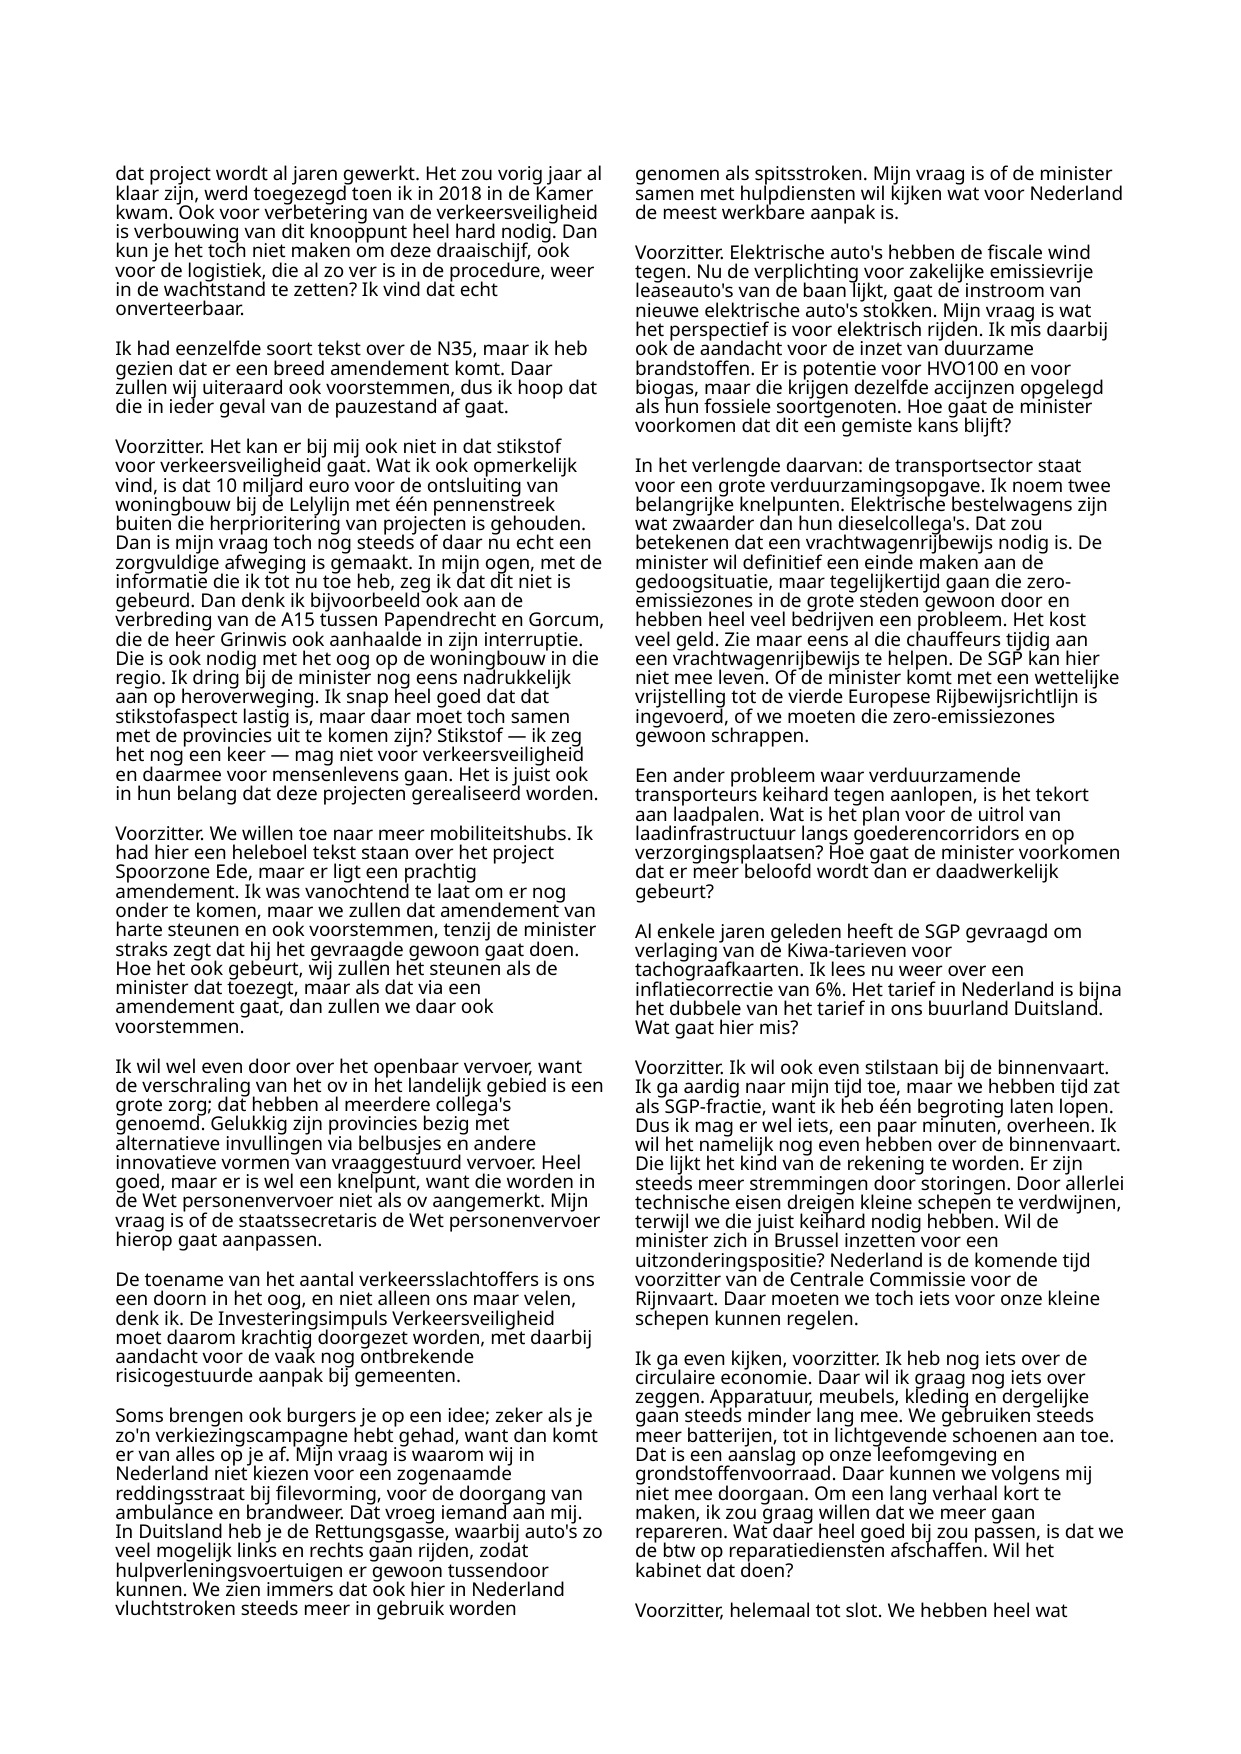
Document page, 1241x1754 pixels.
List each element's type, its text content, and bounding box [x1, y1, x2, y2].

text Al enkele jaren geleden heeft de SGP gevraagd om verlaging van de Kiwa-tarieven voor tachograafkaarten. Ik lees nu weer over een inflatiecorrectie van 6%. Het tarief in Nederland is bijna het dubbele van het tarief in ons buurland Duitsland. Wat gaat hier mis? [635, 923, 1125, 1038]
text genomen als spitsstroken. Mijn vraag is of de minister samen met hulpdiensten wil kijken wat voor Nederland de meest werkbare aanpak is. [635, 165, 1125, 223]
text Voorzitter. We willen toe naar meer mobiliteitshubs. Ik had hier een heleboel tekst staan over het project Spoorzone Ede, maar er ligt een prachtig amendement. Ik was vanochtend te laat om er nog onder te komen, maar we zullen dat amendement van harte steunen en ook voorstemmen, tenzij de minister straks zegt dat hij het gevraagde gewoon gaat doen. Hoe het ook gebeurt, wij zullen het steunen als de minister dat toezegt, maar als dat via een amendement gaat, dan zullen we daar ook voorstemmen. [115, 825, 605, 1037]
text Ik had eenzelfde soort tekst over de N35, maar ik heb gezien dat er een breed amendement komt. Daar zullen wij uiteraard ook voorstemmen, dus ik hoop dat die in ieder geval van de pauzestand af gaat. [115, 340, 605, 417]
text De toename van het aantal verkeersslachtoffers is ons een doorn in het oog, en niet alleen ons maar velen, denk ik. De Investeringsimpuls Verkeersveiligheid moet daarom krachtig doorgezet worden, met daarbij aandacht voor de vaak nog ontbrekende risicogestuurde aanpak bij gemeenten. [115, 1271, 605, 1387]
text Voorzitter. Het kan er bij mij ook niet in dat stikstof voor verkeersveiligheid gaat. Wat ik ook opmerkelijk vind, is dat 10 miljard euro voor de ontsluiting van woningbouw bij de Lelylijn met één pennenstreek buiten die herprioritering van projecten is gehouden. Dan is mijn vraag toch nog steeds of daar nu echt een zorgvuldige afweging is gemaakt. In mijn ogen, met de informatie die ik tot nu toe heb, zeg ik dat dit niet is gebeurd. Dan denk ik bijvoorbeeld ook aan de verbreding van de A15 tussen Papendrecht en Gorcum, die de heer Grinwis ook aanhaalde in zijn interruptie. Die is ook nodig met het oog op de woningbouw in die regio. Ik dring bij de minister nog eens nadrukkelijk aan op heroverweging. Ik snap heel goed dat dat stikstofaspect lastig is, maar daar moet toch samen met de provincies uit te komen zijn? Stikstof — ik zeg het nog een keer — mag niet voor verkeersveiligheid en daarmee voor mensenlevens gaan. Het is juist ook in hun belang dat deze projecten gerealiseerd worden. [115, 438, 605, 804]
text dat project wordt al jaren gewerkt. Het zou vorig jaar al klaar zijn, werd toegezegd toen ik in 2018 in de Kamer kwam. Ook voor verbetering van de verkeersveiligheid is verbouwing van dit knooppunt heel hard nodig. Dan kun je het toch niet maken om deze draaischijf, ook voor de logistiek, die al zo ver is in de procedure, weer in de wachtstand te zetten? Ik vind dat echt onverteerbaar. [115, 165, 605, 319]
text Soms brengen ook burgers je op een idee; zeker als je zo'n verkiezingscampagne hebt gehad, want dan komt er van alles op je af. Mijn vraag is waarom wij in Nederland niet kiezen voor een zogenaamde reddingsstraat bij filevorming, voor de doorgang van ambulance en brandweer. Dat vroeg iemand aan mij. In Duitsland heb je de Rettungsgasse, waarbij auto's zo veel mogelijk links en rechts gaan rijden, zodat hulpverleningsvoertuigen er gewoon tussendoor kunnen. We zien immers dat ook hier in Nederland vluchtstroken steeds meer in gebruik worden [115, 1407, 605, 1619]
text Ik ga even kijken, voorzitter. Ik heb nog iets over de circulaire economie. Daar wil ik graag nog iets over zeggen. Apparatuur, meubels, kleding en dergelijke gaan steeds minder lang mee. We gebruiken steeds meer batterijen, tot in lichtgevende schoenen aan toe. Dat is een aanslag op onze leefomgeving en grondstoffenvoorraad. Daar kunnen we volgens mij niet mee doorgaan. Om een lang verhaal kort te maken, ik zou graag willen dat we meer gaan repareren. Wat daar heel goed bij zou passen, is dat we de btw op reparatiediensten afschaffen. Wil het kabinet dat doen? [635, 1349, 1125, 1581]
text Ik wil wel even door over het openbaar vervoer, want de verschraling van het ov in het landelijk gebied is een grote zorg; dat hebben al meerdere collega's genoemd. Gelukkig zijn provincies bezig met alternatieve invullingen via belbusjes en andere innovatieve vormen van vraaggestuurd vervoer. Heel goed, maar er is wel een knelpunt, want die worden in de Wet personenvervoer niet als ov aangemerkt. Mijn vraag is of de staatssecretaris de Wet personenvervoer hierop gaat aanpassen. [115, 1058, 605, 1250]
text Een ander probleem waar verduurzamende transporteurs keihard tegen aanlopen, is het tekort aan laadpalen. Wat is het plan voor de uitrol van laadinfrastructuur langs goederencorridors en op verzorgingsplaatsen? Hoe gaat de minister voorkomen dat er meer beloofd wordt dan er daadwerkelijk gebeurt? [635, 767, 1125, 902]
text Voorzitter. Elektrische auto's hebben de fiscale wind tegen. Nu de verplichting voor zakelijke emissievrije leaseauto's van de baan lijkt, gaat de instroom van nieuwe elektrische auto's stokken. Mijn vraag is wat het perspectief is voor elektrisch rijden. Ik mis daarbij ook de aandacht voor de inzet van duurzame brandstoffen. Er is potentie voor HVO100 en voor biogas, maar die krijgen dezelfde accijnzen opgelegd als hun fossiele soortgenoten. Hoe gaat de minister voorkomen dat dit een gemiste kans blijft? [635, 244, 1125, 437]
text In het verlengde daarvan: de transportsector staat voor een grote verduurzamingsopgave. Ik noem twee belangrijke knelpunten. Elektrische bestelwagens zijn wat zwaarder dan hun dieselcollega's. Dat zou betekenen dat een vrachtwagenrijbewijs nodig is. De minister wil definitief een einde maken aan de gedoogsituatie, maar tegelijkertijd gaan die zero-emissiezones in de grote steden gewoon door en hebben heel veel bedrijven een probleem. Het kost veel geld. Zie maar eens al die chauffeurs tijdig aan een vrachtwagenrijbewijs te helpen. De SGP kan hier niet mee leven. Of de minister komt met een wettelijke vrijstelling tot de vierde Europese Rijbewijsrichtlijn is ingevoerd, of we moeten die zero-emissiezones gewoon schrappen. [635, 457, 1125, 746]
text Voorzitter. Ik wil ook even stilstaan bij de binnenvaart. Ik ga aardig naar mijn tijd toe, maar we hebben tijd zat als SGP-fractie, want ik heb één begroting laten lopen. Dus ik mag er wel iets, een paar minuten, overheen. Ik wil het namelijk nog even hebben over de binnenvaart. Die lijkt het kind van de rekening te worden. Er zijn steeds meer stremmingen door storingen. Door allerlei technische eisen dreigen kleine schepen te verdwijnen, terwijl we die juist keihard nodig hebben. Wil de minister zich in Brussel inzetten voor een uitzonderingspositie? Nederland is de komende tijd voorzitter van de Centrale Commissie voor de Rijnvaart. Daar moeten we toch iets voor onze kleine schepen kunnen regelen. [635, 1059, 1125, 1329]
text Voorzitter, helemaal tot slot. We hebben heel wat [635, 1602, 1125, 1621]
